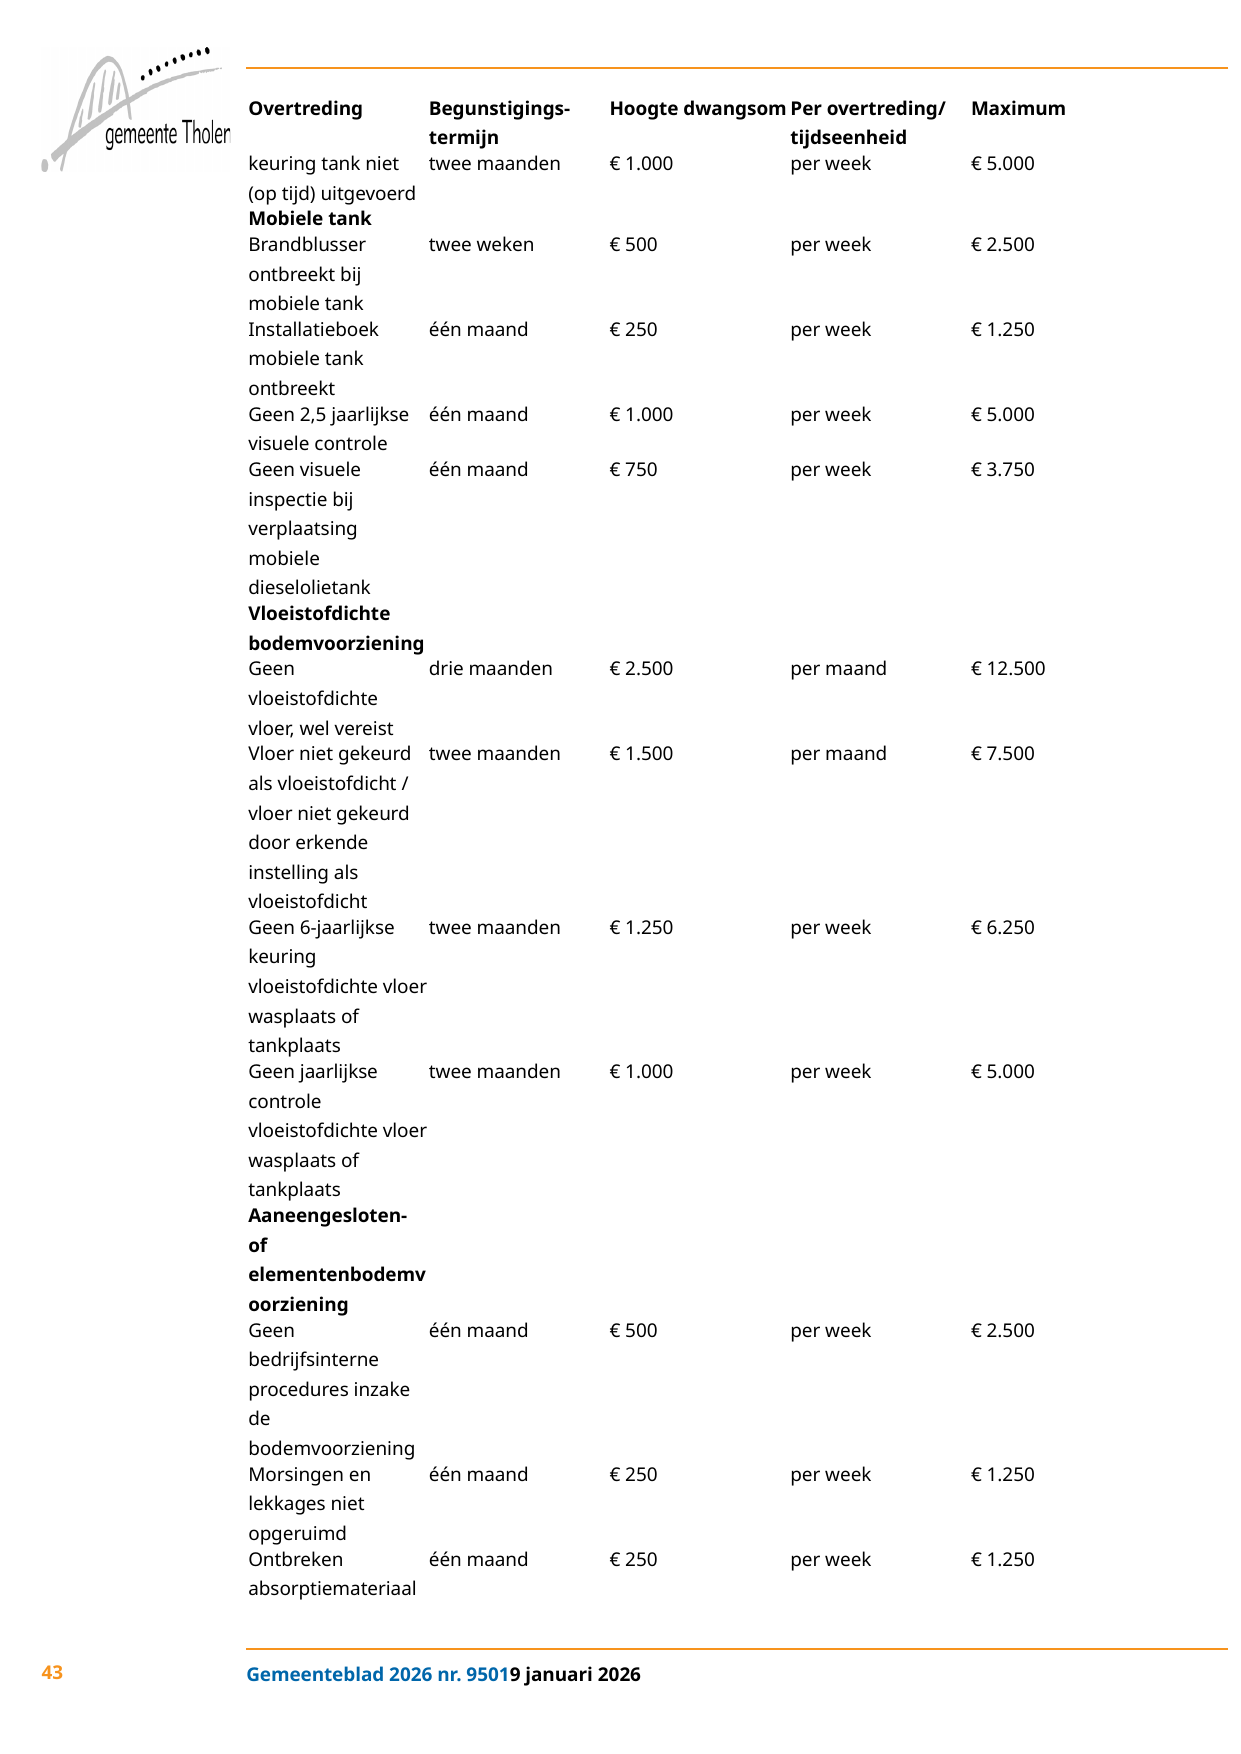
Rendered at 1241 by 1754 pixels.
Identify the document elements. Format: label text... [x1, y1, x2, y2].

table_cell € 1.250 [971, 316, 1152, 401]
table_cell Mobiele tank [248, 205, 429, 231]
table_cell één maand [429, 1461, 609, 1546]
table_cell € 6.250 [971, 914, 1152, 1058]
table_cell per week [790, 150, 971, 205]
table_cell per maand [790, 656, 971, 741]
table_cell keuring tank niet (op tijd) uitgevoerd [248, 150, 429, 205]
table_cell per week [790, 456, 971, 600]
table_cell per week [790, 914, 971, 1058]
table_cell € 750 [609, 456, 790, 600]
table_cell Aaneengesloten- of elementenbodemvoorziening [248, 1202, 429, 1317]
table_header Hoogte dwangsom [609, 95, 790, 150]
table_cell € 1.250 [609, 914, 790, 1058]
table_cell € 5.000 [971, 150, 1152, 205]
table_cell twee maanden [429, 914, 609, 1058]
table_cell € 500 [609, 1317, 790, 1461]
table_cell Geen 2,5 jaarlijkse visuele controle [248, 401, 429, 456]
table_cell Morsingen en lekkages niet opgeruimd [248, 1461, 429, 1546]
table_header Maximum [971, 95, 1152, 150]
table_cell twee maanden [429, 741, 609, 914]
table_cell [971, 205, 1152, 231]
table_cell € 5.000 [971, 1058, 1152, 1202]
table_header Begunstigings-termijn [429, 95, 609, 150]
table_cell € 3.750 [971, 456, 1152, 600]
table_cell per week [790, 1058, 971, 1202]
table_cell [429, 600, 609, 656]
table_cell € 12.500 [971, 656, 1152, 741]
table_cell Geen vloeistofdichte vloer, wel vereist [248, 656, 429, 741]
table_cell Installatieboek mobiele tank ontbreekt [248, 316, 429, 401]
table_cell [790, 1202, 971, 1317]
table_cell één maand [429, 1317, 609, 1461]
table_cell € 5.000 [971, 401, 1152, 456]
table_cell Vloeistofdichte bodemvoorziening [248, 600, 429, 656]
table_cell Geen jaarlijkse controle vloeistofdichte vloer wasplaats of tankplaats [248, 1058, 429, 1202]
table_cell per week [790, 401, 971, 456]
table_header Per overtreding/ tijdseenheid [790, 95, 971, 150]
table_cell € 2.500 [971, 231, 1152, 316]
table_cell per week [790, 231, 971, 316]
table_cell € 7.500 [971, 741, 1152, 914]
table_cell € 250 [609, 1546, 790, 1601]
table_cell € 1.000 [609, 1058, 790, 1202]
table_cell € 1.250 [971, 1461, 1152, 1546]
table_cell [790, 205, 971, 231]
table_cell één maand [429, 1546, 609, 1601]
table_cell [609, 600, 790, 656]
table_cell Vloer niet gekeurd als vloeistofdicht / vloer niet gekeurd door erkende instelling als vloeistofdicht [248, 741, 429, 914]
table_cell twee weken [429, 231, 609, 316]
table_cell drie maanden [429, 656, 609, 741]
table_cell [429, 1202, 609, 1317]
table_cell per maand [790, 741, 971, 914]
table_cell Geen bedrijfsinterne procedures inzake de bodemvoorziening [248, 1317, 429, 1461]
table_cell Ontbreken absorptiemateriaal [248, 1546, 429, 1601]
picture [41, 47, 231, 172]
table_cell één maand [429, 456, 609, 600]
table_cell [429, 205, 609, 231]
table_cell € 250 [609, 1461, 790, 1546]
table_cell één maand [429, 316, 609, 401]
table_cell € 250 [609, 316, 790, 401]
table_cell Geen 6-jaarlijkse keuring vloeistofdichte vloer wasplaats of tankplaats [248, 914, 429, 1058]
table_cell [790, 600, 971, 656]
table_cell € 2.500 [971, 1317, 1152, 1461]
table_cell [609, 1202, 790, 1317]
table_cell € 2.500 [609, 656, 790, 741]
table_cell per week [790, 1461, 971, 1546]
table_cell [971, 600, 1152, 656]
table_header Overtreding [248, 95, 429, 150]
table_cell € 1.250 [971, 1546, 1152, 1601]
table_cell [609, 205, 790, 231]
table_cell twee maanden [429, 150, 609, 205]
table_cell Brandblusser ontbreekt bij mobiele tank [248, 231, 429, 316]
table_cell per week [790, 1546, 971, 1601]
table_cell per week [790, 1317, 971, 1461]
table_cell [971, 1202, 1152, 1317]
table_cell Geen visuele inspectie bij verplaatsing mobiele dieselolietank [248, 456, 429, 600]
table_cell per week [790, 316, 971, 401]
table_cell € 1.500 [609, 741, 790, 914]
table_cell één maand [429, 401, 609, 456]
table_cell € 1.000 [609, 401, 790, 456]
table_cell twee maanden [429, 1058, 609, 1202]
table_cell € 500 [609, 231, 790, 316]
table_cell € 1.000 [609, 150, 790, 205]
